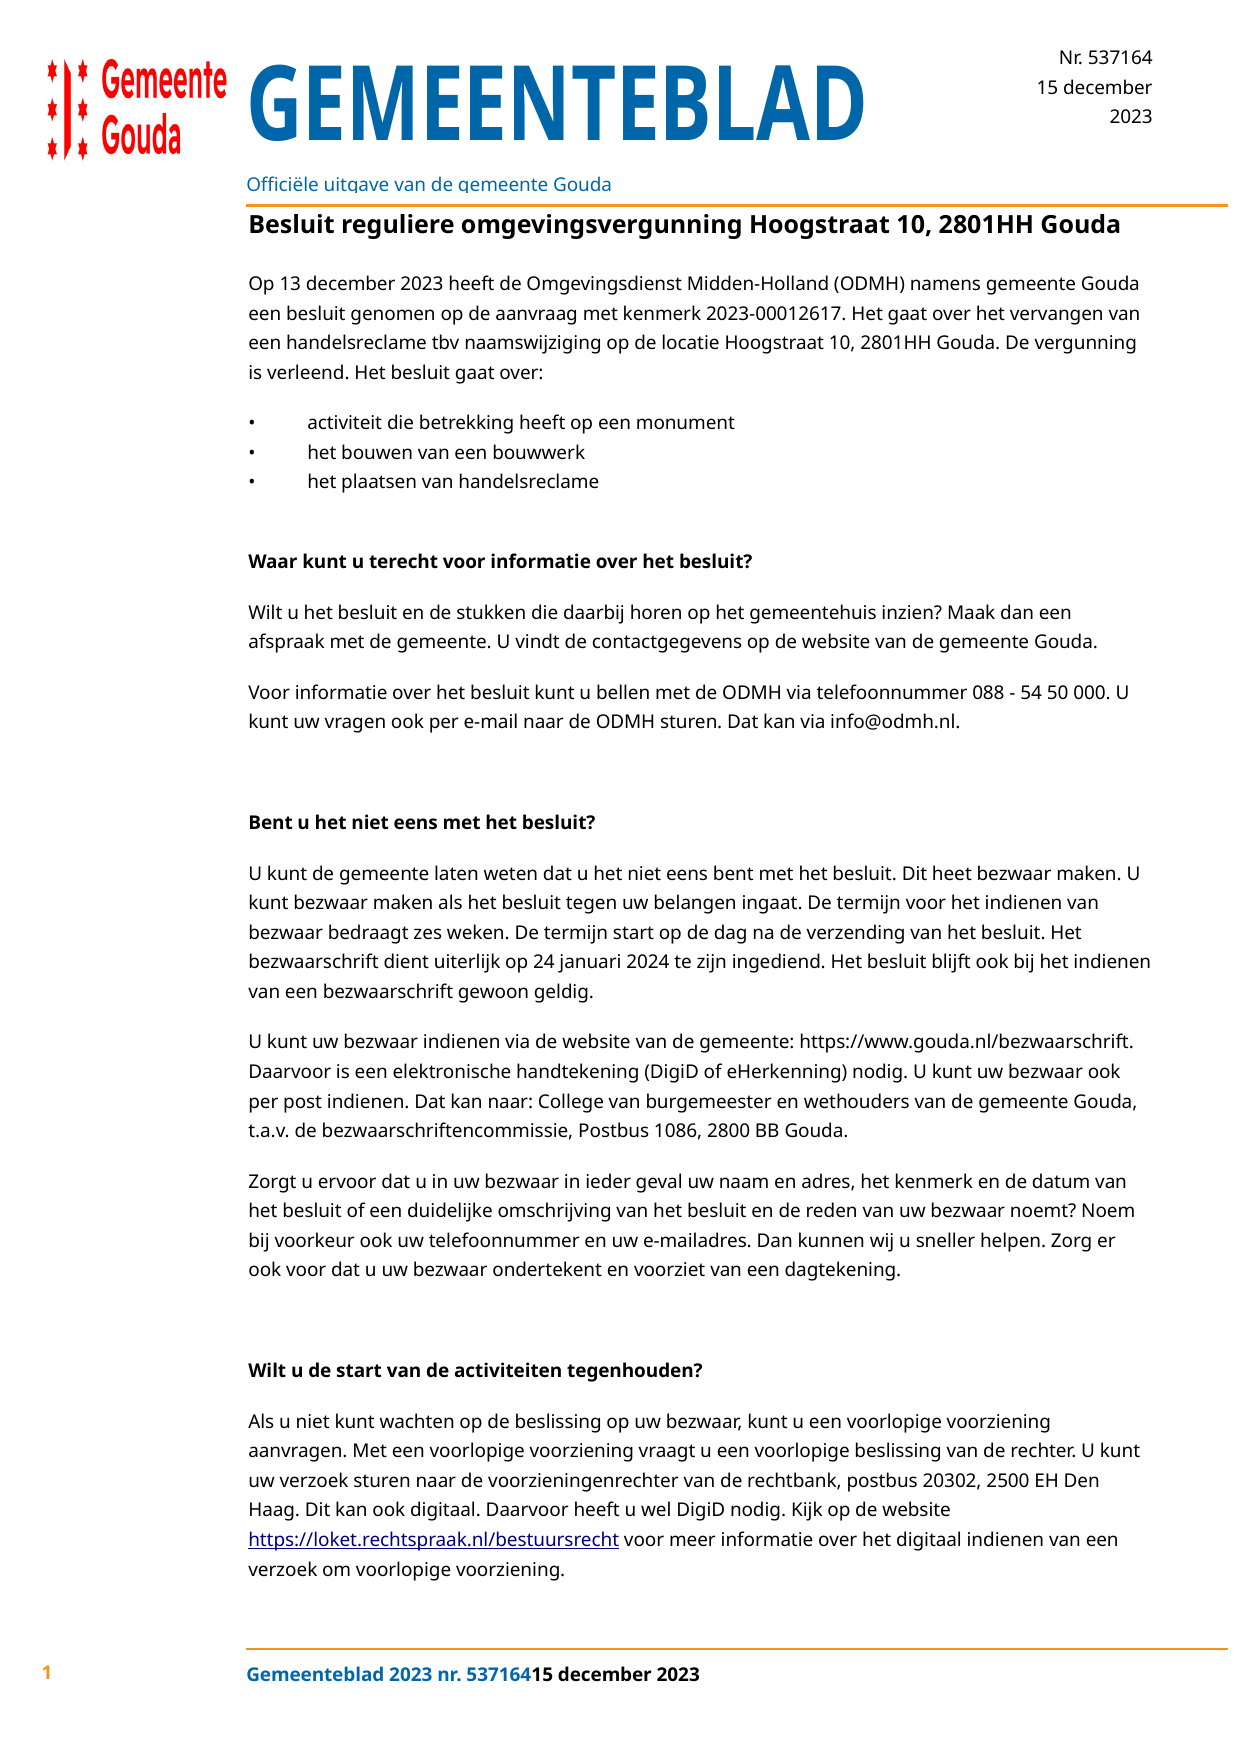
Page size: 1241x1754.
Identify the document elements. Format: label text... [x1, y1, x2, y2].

list het bouwen van een bouwwerk [248, 439, 1152, 465]
text Zorgt u ervoor dat u in uw bezwaar in ieder geval uw naam en adres, het kenmerk en de datum van het besluit of een duidelijke omschrijving van het besluit en de reden van uw bezwaar noemt? Noem bij voorkeur ook uw telefoonnummer en uw e-mailadres. Dan kunnen wij u sneller helpen. Zorg er ook voor dat u uw bezwaar ondertekent en voorziet van een dagtekening. [248, 1168, 1152, 1282]
list activiteit die betrekking heeft op een monument [248, 409, 1152, 435]
list het plaatsen van handelsreclame [248, 469, 1152, 494]
text U kunt de gemeente laten weten dat u het niet eens bent met het besluit. Dit heet bezwaar maken. U kunt bezwaar maken als het besluit tegen uw belangen ingaat. De termijn voor het indienen van bezwaar bedraagt zes weken. De termijn start op de dag na de verzending van het besluit. Het bezwaarschrift dient uiterlijk op 24 januari 2024 te zijn ingediend. Het besluit blijft ook bij het indienen van een bezwaarschrift gewoon geldig. [248, 860, 1152, 1004]
text Waar kunt u terecht voor informatie over het besluit? [248, 549, 1152, 574]
text U kunt uw bezwaar indienen via de website van de gemeente: https://www.gouda.nl/bezwaarschrift. Daarvoor is een elektronische handtekening (DigiD of eHerkenning) nodig. U kunt uw bezwaar ook per post indienen. Dat kan naar: College van burgemeester en wethouders van de gemeente Gouda, t.a.v. de bezwaarschriftencommissie, Postbus 1086, 2800 BB Gouda. [248, 1029, 1152, 1143]
picture [41, 47, 231, 172]
text Op 13 december 2023 heeft de Omgevingsdienst Midden-Holland (ODMH) namens gemeente Gouda een besluit genomen op de aanvraag met kenmerk 2023-00012617. Het gaat over het vervangen van een handelsreclame tbv naamswijziging op de locatie Hoogstraat 10, 2801HH Gouda. De vergunning is verleend. Het besluit gaat over: [248, 270, 1152, 385]
text Besluit reguliere omgevingsvergunning Hoogstraat 10, 2801HH Gouda [248, 207, 1152, 241]
text Wilt u het besluit en de stukken die daarbij horen op het gemeentehuis inzien? Maak dan een afspraak met de gemeente. U vindt de contactgegevens op de website van de gemeente Gouda. [248, 599, 1152, 654]
text Als u niet kunt wachten op de beslissing op uw bezwaar, kunt u een voorlopige voorziening aanvragen. Met een voorlopige voorziening vraagt u een voorlopige beslissing van de rechter. U kunt uw verzoek sturen naar de voorzieningenrechter van de rechtbank, postbus 20302, 2500 EH Den Haag. Dit kan ook digitaal. Daarvoor heeft u wel DigiD nodig. Kijk op de website https://loket.rechtspraak.nl/bestuursrecht voor meer informatie over het digitaal indienen van een verzoek om voorlopige voorziening. [248, 1408, 1152, 1581]
text Wilt u de start van de activiteiten tegenhouden? [248, 1357, 1152, 1383]
text Voor informatie over het besluit kunt u bellen met de ODMH via telefoonnummer 088 - 54 50 000. U kunt uw vragen ook per e-mail naar de ODMH sturen. Dat kan via info@odmh.nl. [248, 679, 1152, 734]
text Bent u het niet eens met het besluit? [248, 809, 1152, 835]
